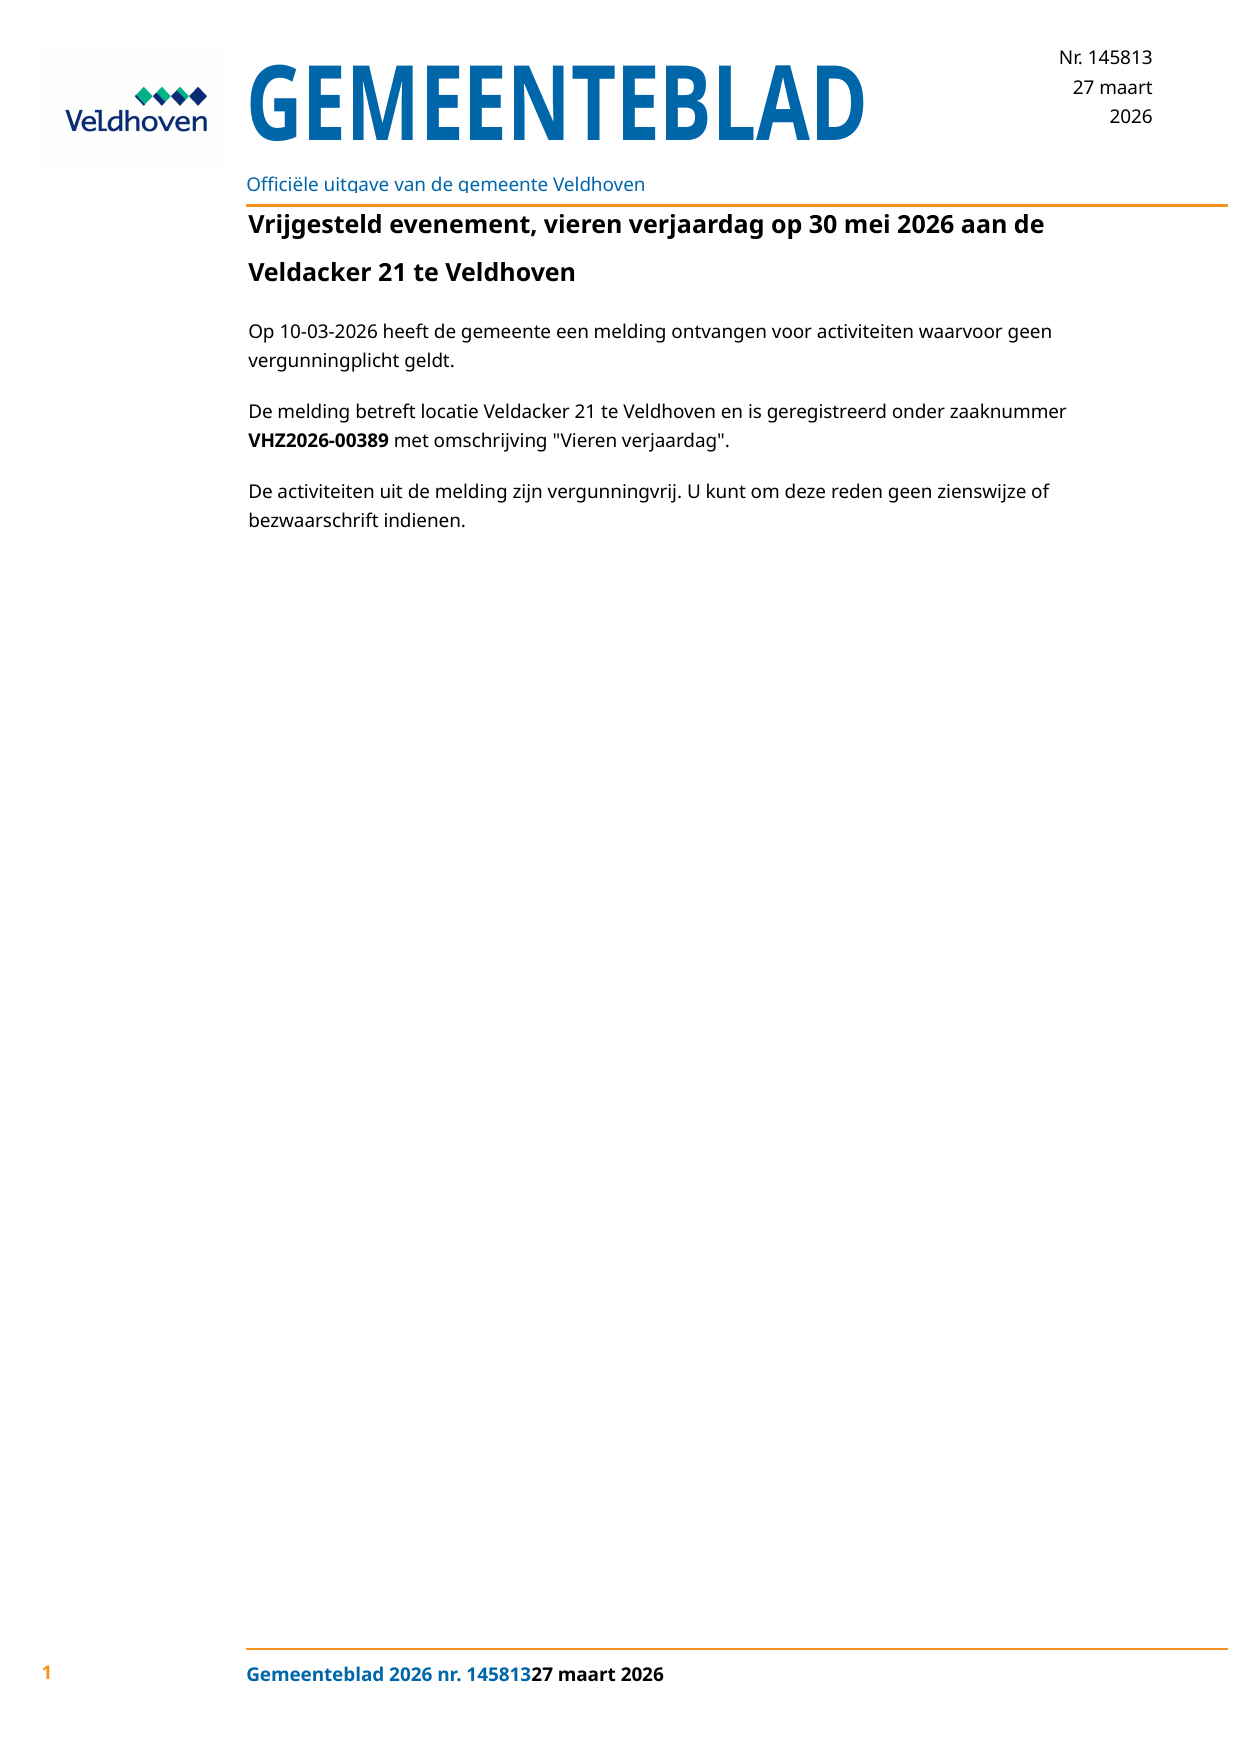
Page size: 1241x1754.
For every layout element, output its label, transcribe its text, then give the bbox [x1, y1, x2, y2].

picture [41, 47, 231, 172]
text De melding betreft locatie Veldacker 21 te Veldhoven en is geregistreerd onder zaaknummer VHZ2026-00389 met omschrijving "Vieren verjaardag". [248, 398, 1152, 453]
text Vrijgesteld evenement, vieren verjaardag op 30 mei 2026 aan de Veldacker 21 te Veldhoven [248, 207, 1152, 288]
text Op 10-03-2026 heeft de gemeente een melding ontvangen voor activiteiten waarvoor geen vergunningplicht geldt. [248, 318, 1152, 373]
text De activiteiten uit de melding zijn vergunningvrij. U kunt om deze reden geen zienswijze of bezwaarschrift indienen. [248, 478, 1152, 533]
